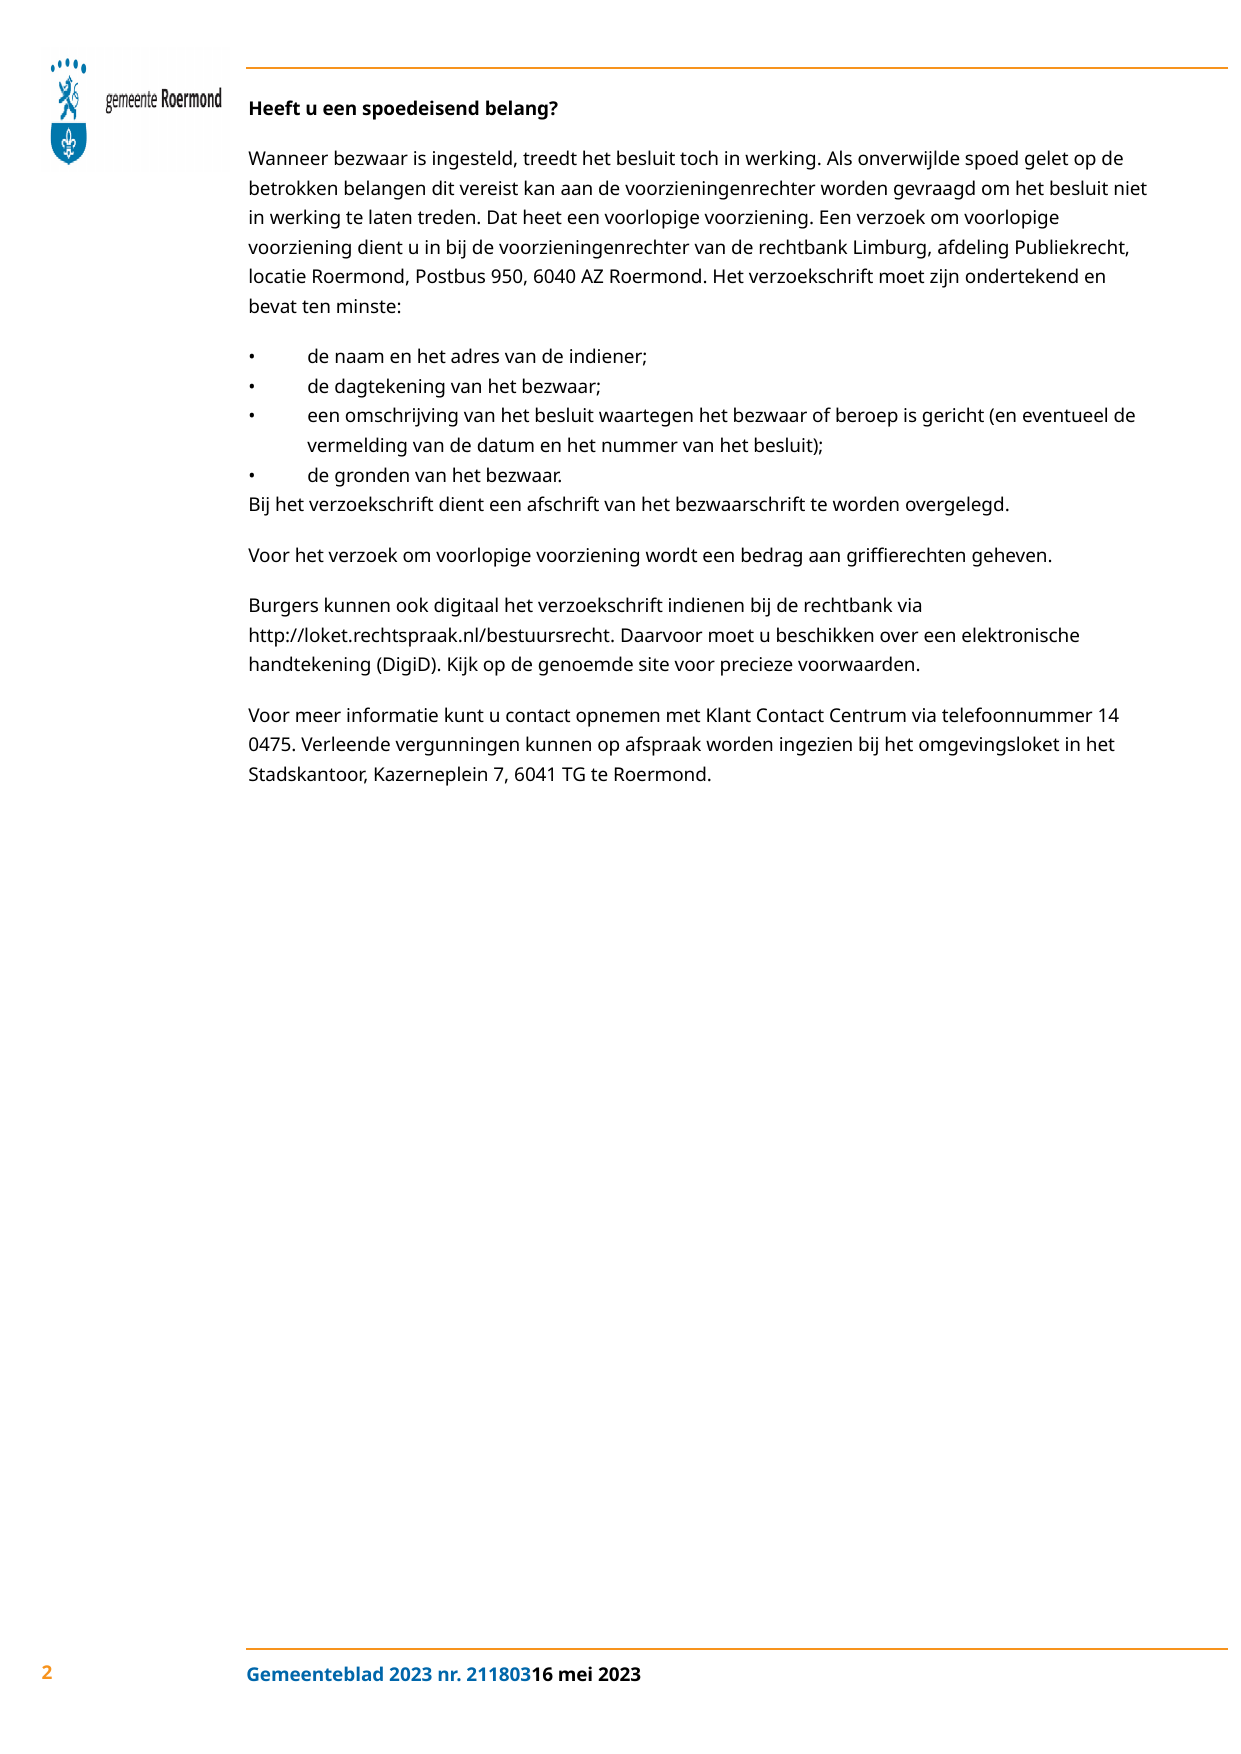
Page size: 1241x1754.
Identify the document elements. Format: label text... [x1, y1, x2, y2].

text Bij het verzoekschrift dient een afschrift van het bezwaarschrift te worden overgelegd. [248, 491, 1152, 517]
text Voor meer informatie kunt u contact opnemen met Klant Contact Centrum via telefoonnummer 14 0475. Verleende vergunningen kunnen op afspraak worden ingezien bij het omgevingsloket in het Stadskantoor, Kazerneplein 7, 6041 TG te Roermond. [248, 702, 1152, 787]
text Voor het verzoek om voorlopige voorziening wordt een bedrag aan griffierechten geheven. [248, 542, 1152, 568]
list de dagtekening van het bezwaar; [248, 373, 1152, 399]
list een omschrijving van het besluit waartegen het bezwaar of beroep is gericht (en eventueel de vermelding van de datum en het nummer van het besluit); [248, 403, 1152, 458]
text Wanneer bezwaar is ingesteld, treedt het besluit toch in werking. Als onverwijlde spoed gelet op de betrokken belangen dit vereist kan aan de voorzieningenrechter worden gevraagd om het besluit niet in werking te laten treden. Dat heet een voorlopige voorziening. Een verzoek om voorlopige voorziening dient u in bij de voorzieningenrechter van de rechtbank Limburg, afdeling Publiekrecht, locatie Roermond, Postbus 950, 6040 AZ Roermond. Het verzoekschrift moet zijn ondertekend en bevat ten minste: [248, 145, 1152, 319]
text Heeft u een spoedeisend belang? [248, 95, 1152, 121]
picture [41, 47, 231, 172]
list de naam en het adres van de indiener; [248, 343, 1152, 369]
text Burgers kunnen ook digitaal het verzoekschrift indienen bij de rechtbank via http://loket.rechtspraak.nl/bestuursrecht. Daarvoor moet u beschikken over een elektronische handtekening (DigiD). Kijk op de genoemde site voor precieze voorwaarden. [248, 592, 1152, 677]
list de gronden van het bezwaar. [248, 462, 1152, 488]
